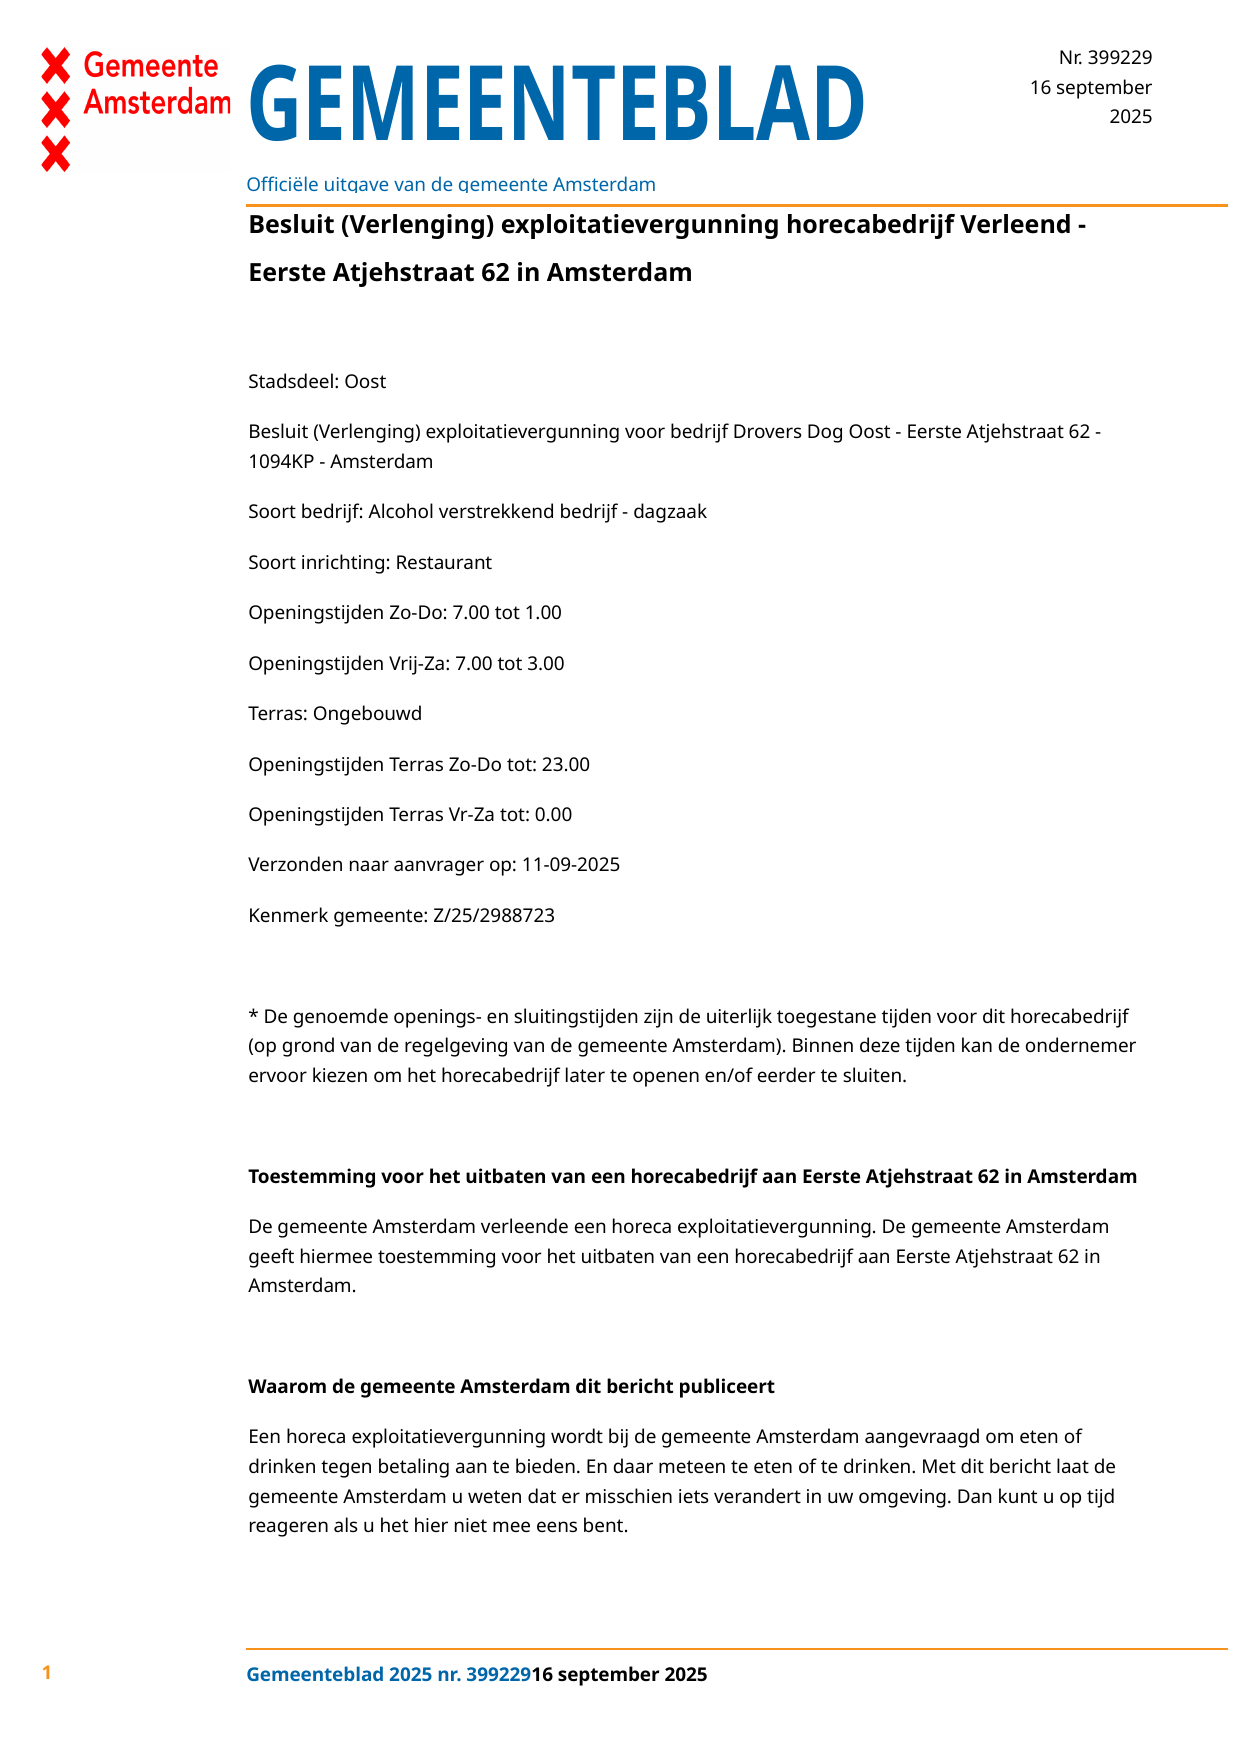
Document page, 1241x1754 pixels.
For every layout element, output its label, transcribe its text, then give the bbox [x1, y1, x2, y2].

text Waarom de gemeente Amsterdam dit bericht publiceert [248, 1373, 1152, 1399]
text Toestemming voor het uitbaten van een horecabedrijf aan Eerste Atjehstraat 62 in Amsterdam [248, 1163, 1152, 1189]
text Soort inrichting: Restaurant [248, 549, 1152, 575]
picture [41, 47, 231, 172]
text Besluit (Verlenging) exploitatievergunning voor bedrijf Drovers Dog Oost - Eerste Atjehstraat 62 - 1094KP - Amsterdam [248, 419, 1152, 474]
text Openingstijden Vrij-Za: 7.00 tot 3.00 [248, 650, 1152, 676]
text Stadsdeel: Oost [248, 368, 1152, 394]
text Verzonden naar aanvrager op: 11-09-2025 [248, 852, 1152, 877]
text * De genoemde openings- en sluitingstijden zijn de uiterlijk toegestane tijden voor dit horecabedrijf (op grond van de regelgeving van de gemeente Amsterdam). Binnen deze tijden kan de ondernemer ervoor kiezen om het horecabedrijf later te openen en/of eerder te sluiten. [248, 1003, 1152, 1088]
text Soort bedrijf: Alcohol verstrekkend bedrijf - dagzaak [248, 499, 1152, 524]
text Openingstijden Zo-Do: 7.00 tot 1.00 [248, 599, 1152, 625]
text Kenmerk gemeente: Z/25/2988723 [248, 902, 1152, 928]
text Een horeca exploitatievergunning wordt bij de gemeente Amsterdam aangevraagd om eten of drinken tegen betaling aan te bieden. En daar meteen te eten of te drinken. Met dit bericht laat de gemeente Amsterdam u weten dat er misschien iets verandert in uw omgeving. Dan kunt u op tijd reageren als u het hier niet mee eens bent. [248, 1424, 1152, 1538]
text Besluit (Verlenging) exploitatievergunning horecabedrijf Verleend - Eerste Atjehstraat 62 in Amsterdam [248, 207, 1152, 288]
text De gemeente Amsterdam verleende een horeca exploitatievergunning. De gemeente Amsterdam geeft hiermee toestemming voor het uitbaten van een horecabedrijf aan Eerste Atjehstraat 62 in Amsterdam. [248, 1213, 1152, 1298]
text Terras: Ongebouwd [248, 700, 1152, 726]
text Openingstijden Terras Vr-Za tot: 0.00 [248, 801, 1152, 827]
text Openingstijden Terras Zo-Do tot: 23.00 [248, 751, 1152, 777]
